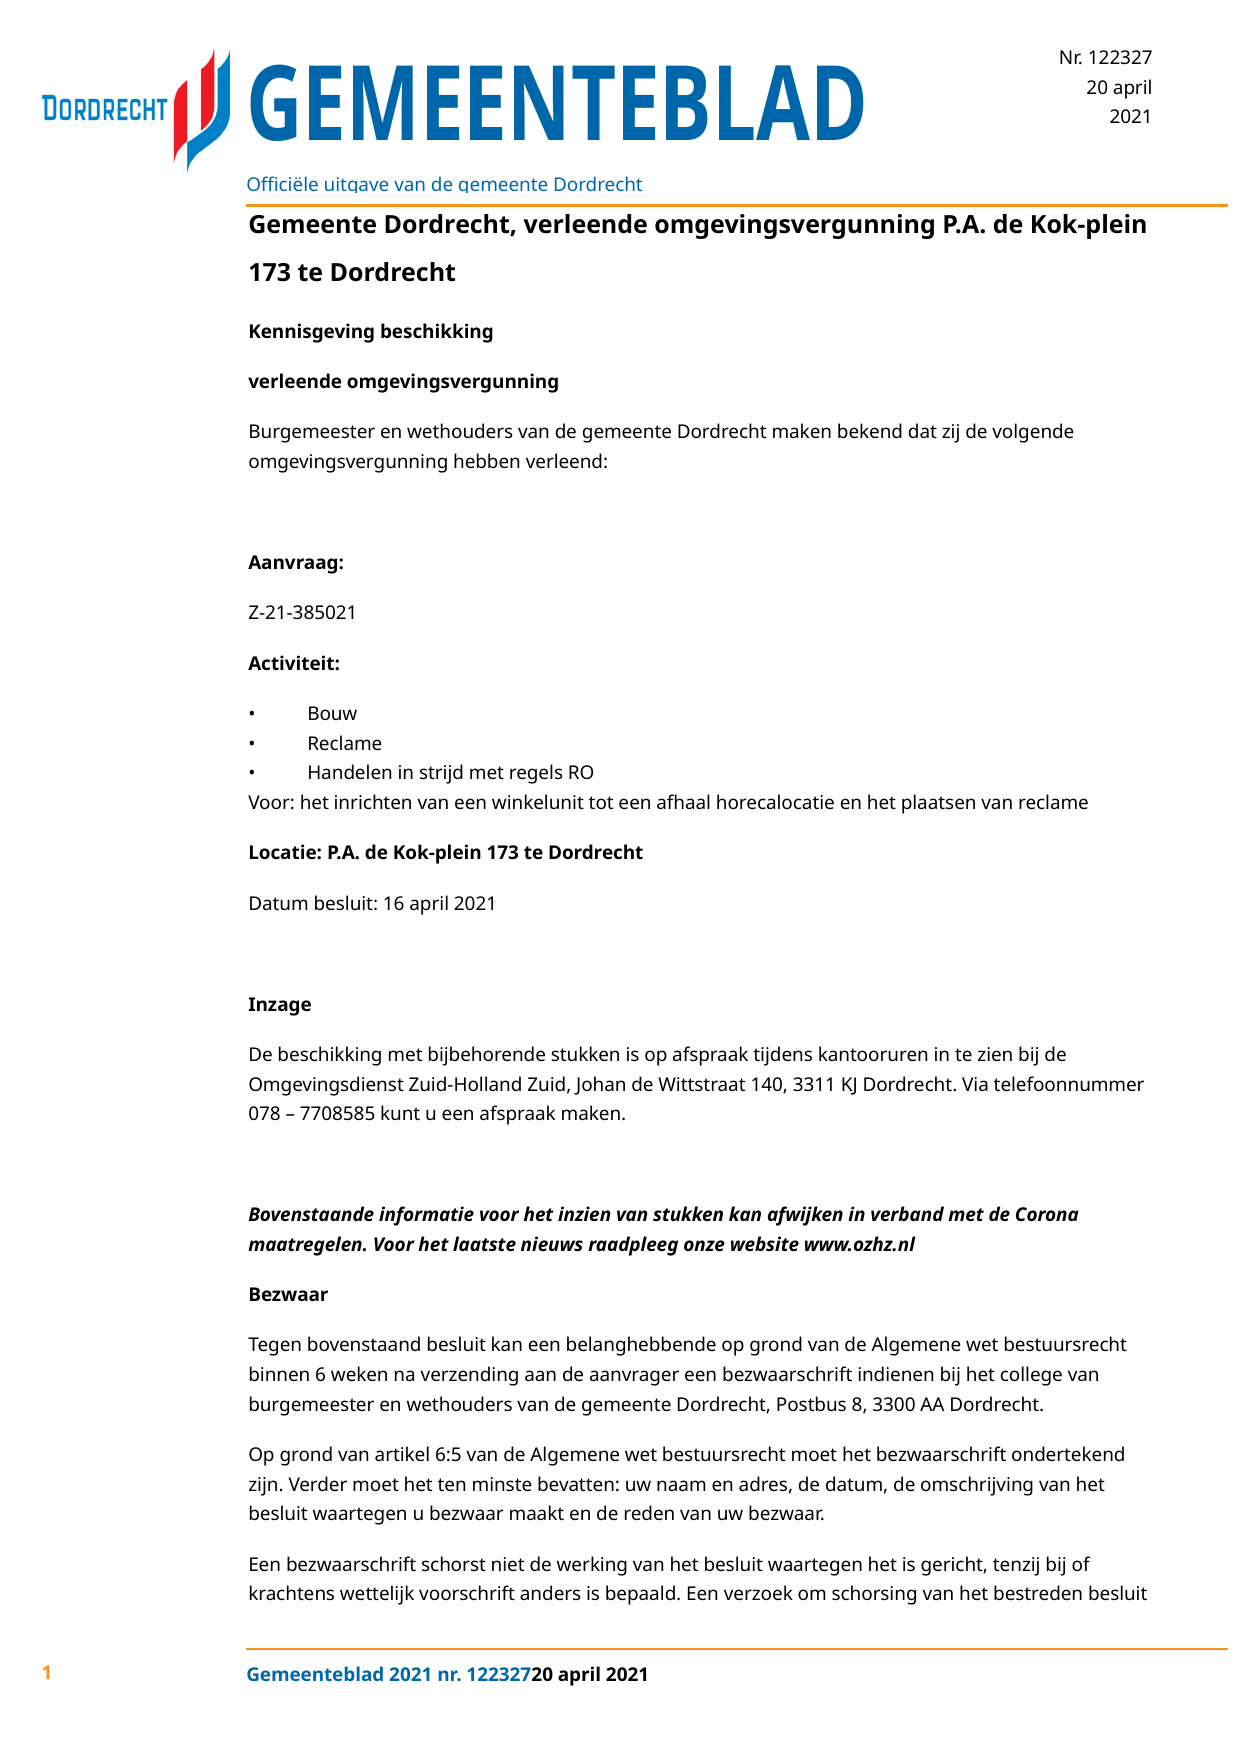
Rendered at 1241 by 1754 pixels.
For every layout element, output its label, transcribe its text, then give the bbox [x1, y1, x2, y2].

text Aanvraag: [248, 549, 1152, 575]
text De beschikking met bijbehorende stukken is op afspraak tijdens kantooruren in te zien bij de Omgevingsdienst Zuid-Holland Zuid, Johan de Wittstraat 140, 3311 KJ Dordrecht. Via telefoonnummer 078 – 7708585 kunt u een afspraak maken. [248, 1041, 1152, 1126]
text Voor: het inrichten van een winkelunit tot een afhaal horecalocatie en het plaatsen van reclame [248, 789, 1152, 815]
text Bovenstaande informatie voor het inzien van stukken kan afwijken in verband met de Corona maatregelen. Voor het laatste nieuws raadpleeg onze website www.ozhz.nl [248, 1201, 1152, 1257]
text Tegen bovenstaand besluit kan een belanghebbende op grond van de Algemene wet bestuursrecht binnen 6 weken na verzending aan de aanvrager een bezwaarschrift indienen bij het college van burgemeester en wethouders van de gemeente Dordrecht, Postbus 8, 3300 AA Dordrecht. [248, 1332, 1152, 1417]
text Datum besluit: 16 april 2021 [248, 890, 1152, 916]
list Bouw [248, 700, 1152, 726]
list Reclame [248, 730, 1152, 756]
text Kennisgeving beschikking [248, 318, 1152, 344]
text Bezwaar [248, 1281, 1152, 1307]
text Een bezwaarschrift schorst niet de werking van het besluit waartegen het is gericht, tenzij bij of krachtens wettelijk voorschrift anders is bepaald. Een verzoek om schorsing van het bestreden besluit [248, 1551, 1152, 1606]
list Handelen in strijd met regels RO [248, 759, 1152, 785]
text Burgemeester en wethouders van de gemeente Dordrecht maken bekend dat zij de volgende omgevingsvergunning hebben verleend: [248, 419, 1152, 474]
text Op grond van artikel 6:5 van de Algemene wet bestuursrecht moet het bezwaarschrift ondertekend zijn. Verder moet het ten minste bevatten: uw naam en adres, de datum, de omschrijving van het besluit waartegen u bezwaar maakt en de reden van uw bezwaar. [248, 1441, 1152, 1526]
text Locatie: P.A. de Kok-plein 173 te Dordrecht [248, 839, 1152, 865]
picture [41, 47, 231, 172]
text Activiteit: [248, 650, 1152, 676]
text Gemeente Dordrecht, verleende omgevingsvergunning P.A. de Kok-plein 173 te Dordrecht [248, 207, 1152, 288]
text verleende omgevingsvergunning [248, 368, 1152, 394]
text Inzage [248, 991, 1152, 1017]
text Z-21-385021 [248, 599, 1152, 625]
